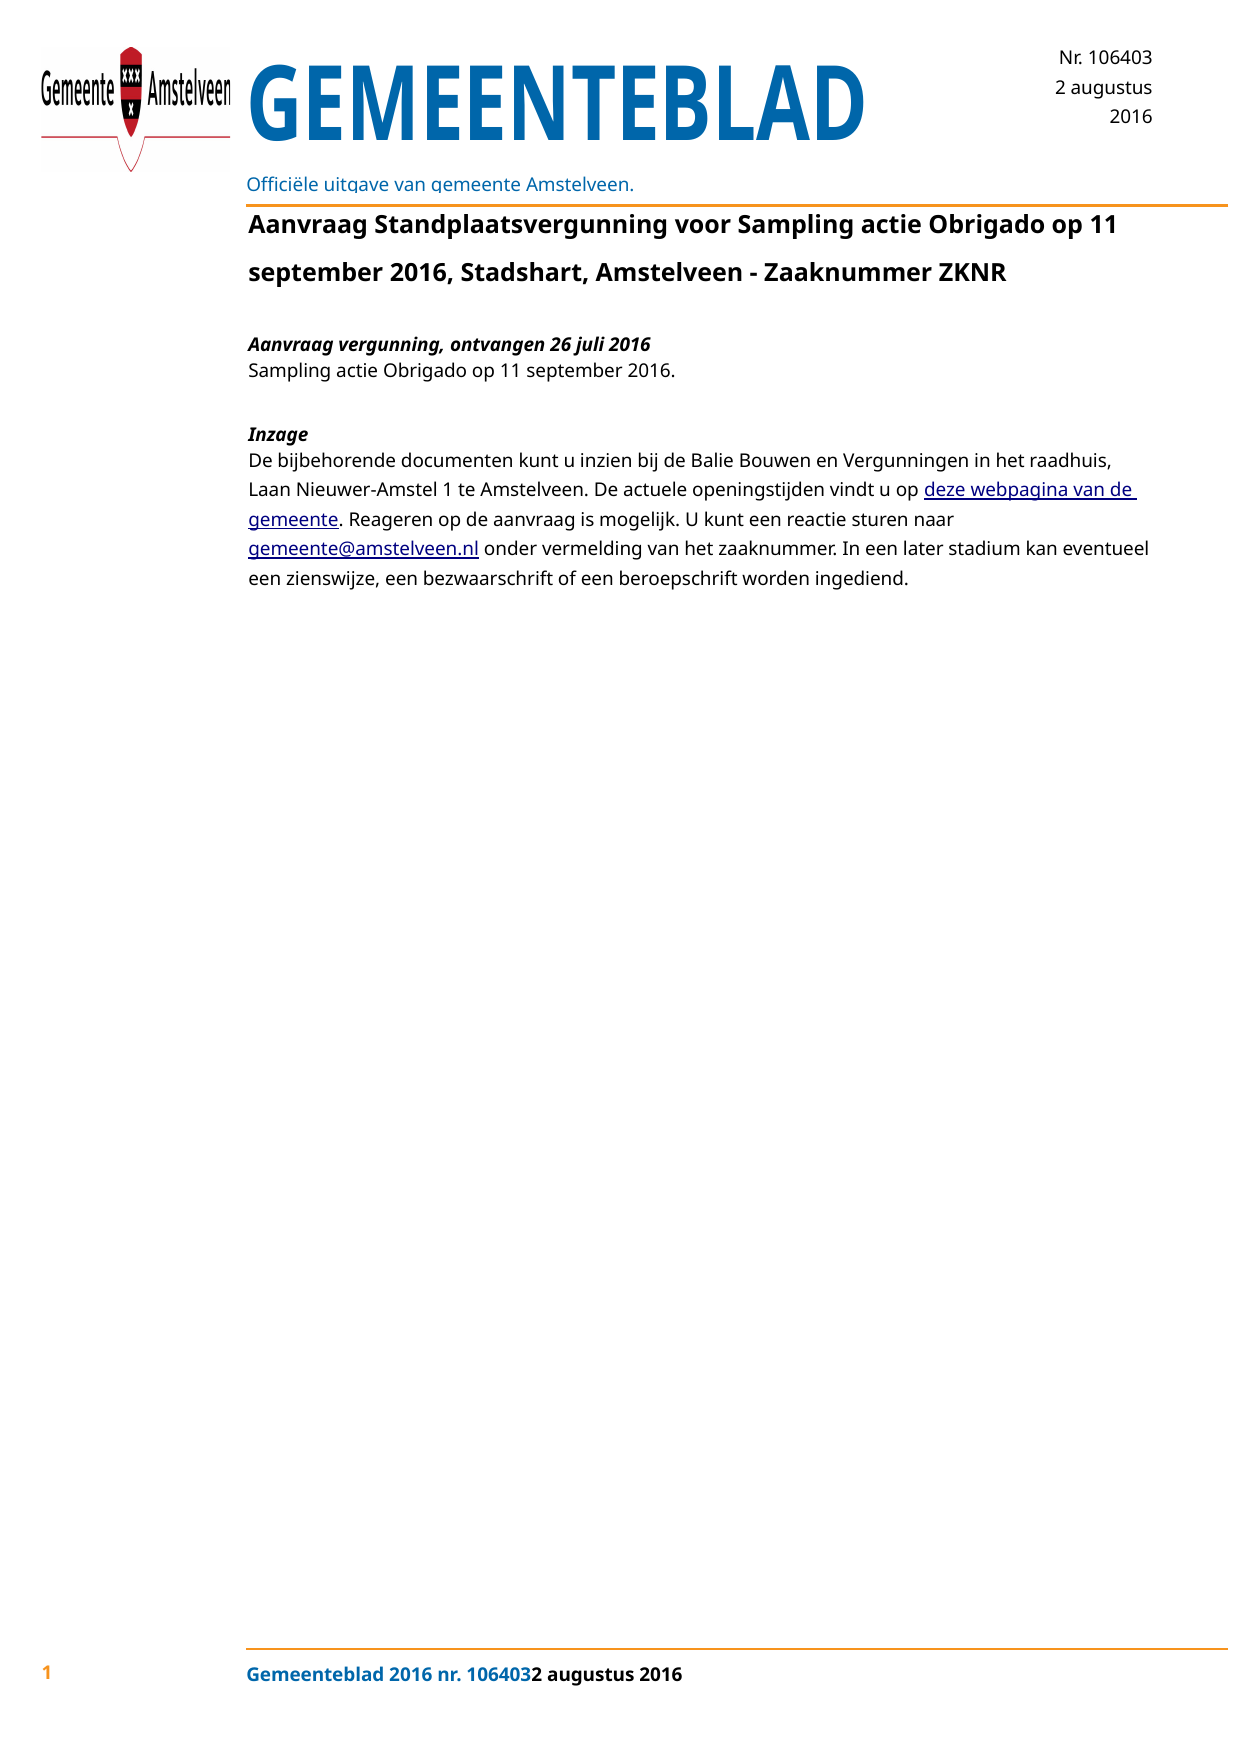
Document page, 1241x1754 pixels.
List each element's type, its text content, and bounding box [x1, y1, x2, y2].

text Sampling actie Obrigado op 11 september 2016. [248, 357, 1152, 383]
text Aanvraag Standplaatsvergunning voor Sampling actie Obrigado op 11 september 2016, Stadshart, Amstelveen - Zaaknummer ZKNR [248, 207, 1152, 288]
text Aanvraag vergunning, ontvangen 26 juli 2016 [248, 331, 1152, 357]
text De bijbehorende documenten kunt u inzien bij de Balie Bouwen en Vergunningen in het raadhuis, Laan Nieuwer-Amstel 1 te Amstelveen. De actuele openingstijden vindt u op deze webpagina van de gemeente. Reageren op de aanvraag is mogelijk. U kunt een reactie sturen naar gemeente@amstelveen.nl onder vermelding van het zaaknummer. In een later stadium kan eventueel een zienswijze, een bezwaarschrift of een beroepschrift worden ingediend. [248, 447, 1152, 591]
text Inzage [248, 421, 1152, 447]
picture [41, 47, 231, 172]
